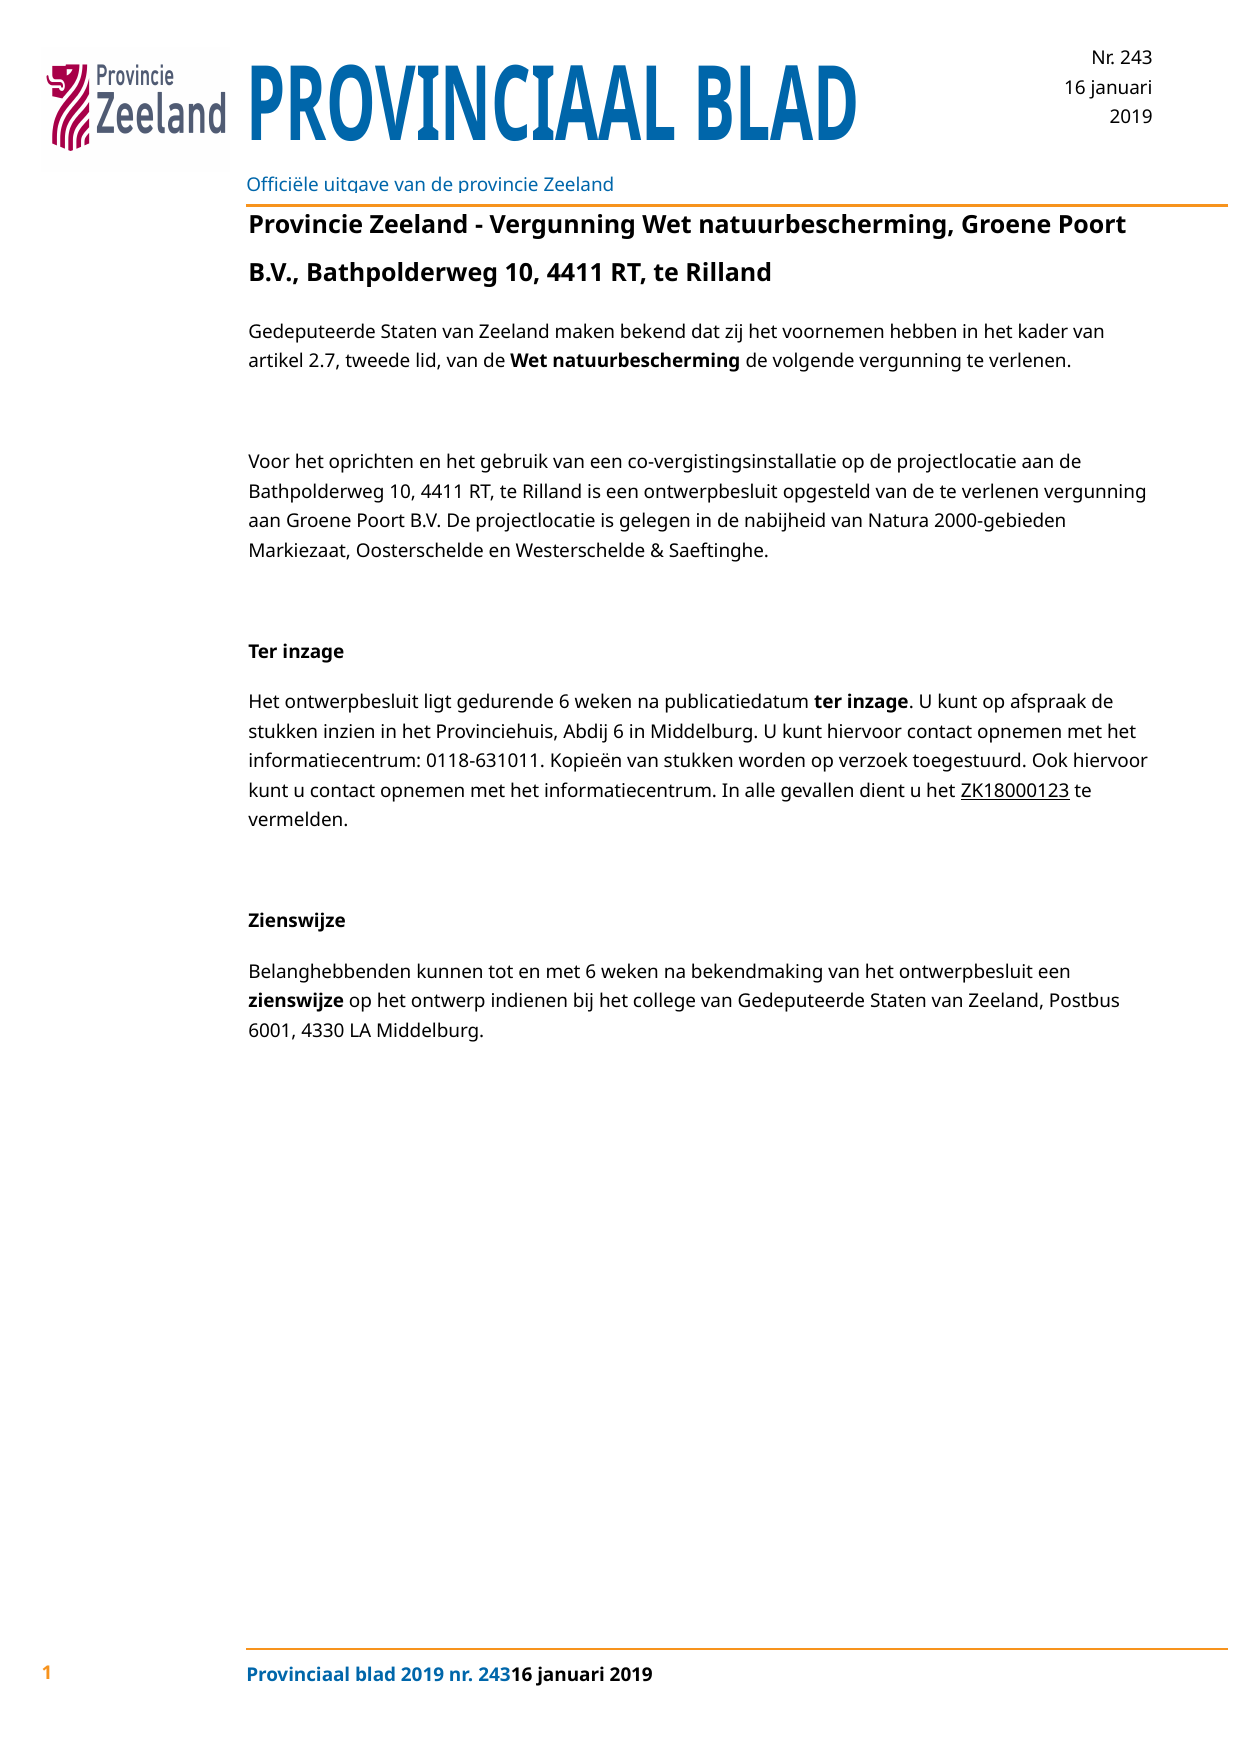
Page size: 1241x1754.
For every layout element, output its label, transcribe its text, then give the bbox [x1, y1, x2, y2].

text Gedeputeerde Staten van Zeeland maken bekend dat zij het voornemen hebben in het kader van artikel 2.7, tweede lid, van de Wet natuurbescherming de volgende vergunning te verlenen. [248, 318, 1152, 373]
text Het ontwerpbesluit ligt gedurende 6 weken na publicatiedatum ter inzage. U kunt op afspraak de stukken inzien in het Provinciehuis, Abdij 6 in Middelburg. U kunt hiervoor contact opnemen met het informatiecentrum: 0118-631011. Kopieën van stukken worden op verzoek toegestuurd. Ook hiervoor kunt u contact opnemen met het informatiecentrum. In alle gevallen dient u het ZK18000123 te vermelden. [248, 688, 1152, 832]
text Belanghebbenden kunnen tot en met 6 weken na bekendmaking van het ontwerpbesluit een zienswijze op het ontwerp indienen bij het college van Gedeputeerde Staten van Zeeland, Postbus 6001, 4330 LA Middelburg. [248, 958, 1152, 1043]
text Zienswijze [248, 907, 1152, 933]
text Ter inzage [248, 638, 1152, 664]
picture [41, 47, 231, 172]
text Provincie Zeeland - Vergunning Wet natuurbescherming, Groene Poort B.V., Bathpolderweg 10, 4411 RT, te Rilland [248, 207, 1152, 288]
text Voor het oprichten en het gebruik van een co-vergistingsinstallatie op de projectlocatie aan de Bathpolderweg 10, 4411 RT, te Rilland is een ontwerpbesluit opgesteld van de te verlenen vergunning aan Groene Poort B.V. De projectlocatie is gelegen in de nabijheid van Natura 2000-gebieden Markiezaat, Oosterschelde en Westerschelde & Saeftinghe. [248, 448, 1152, 563]
